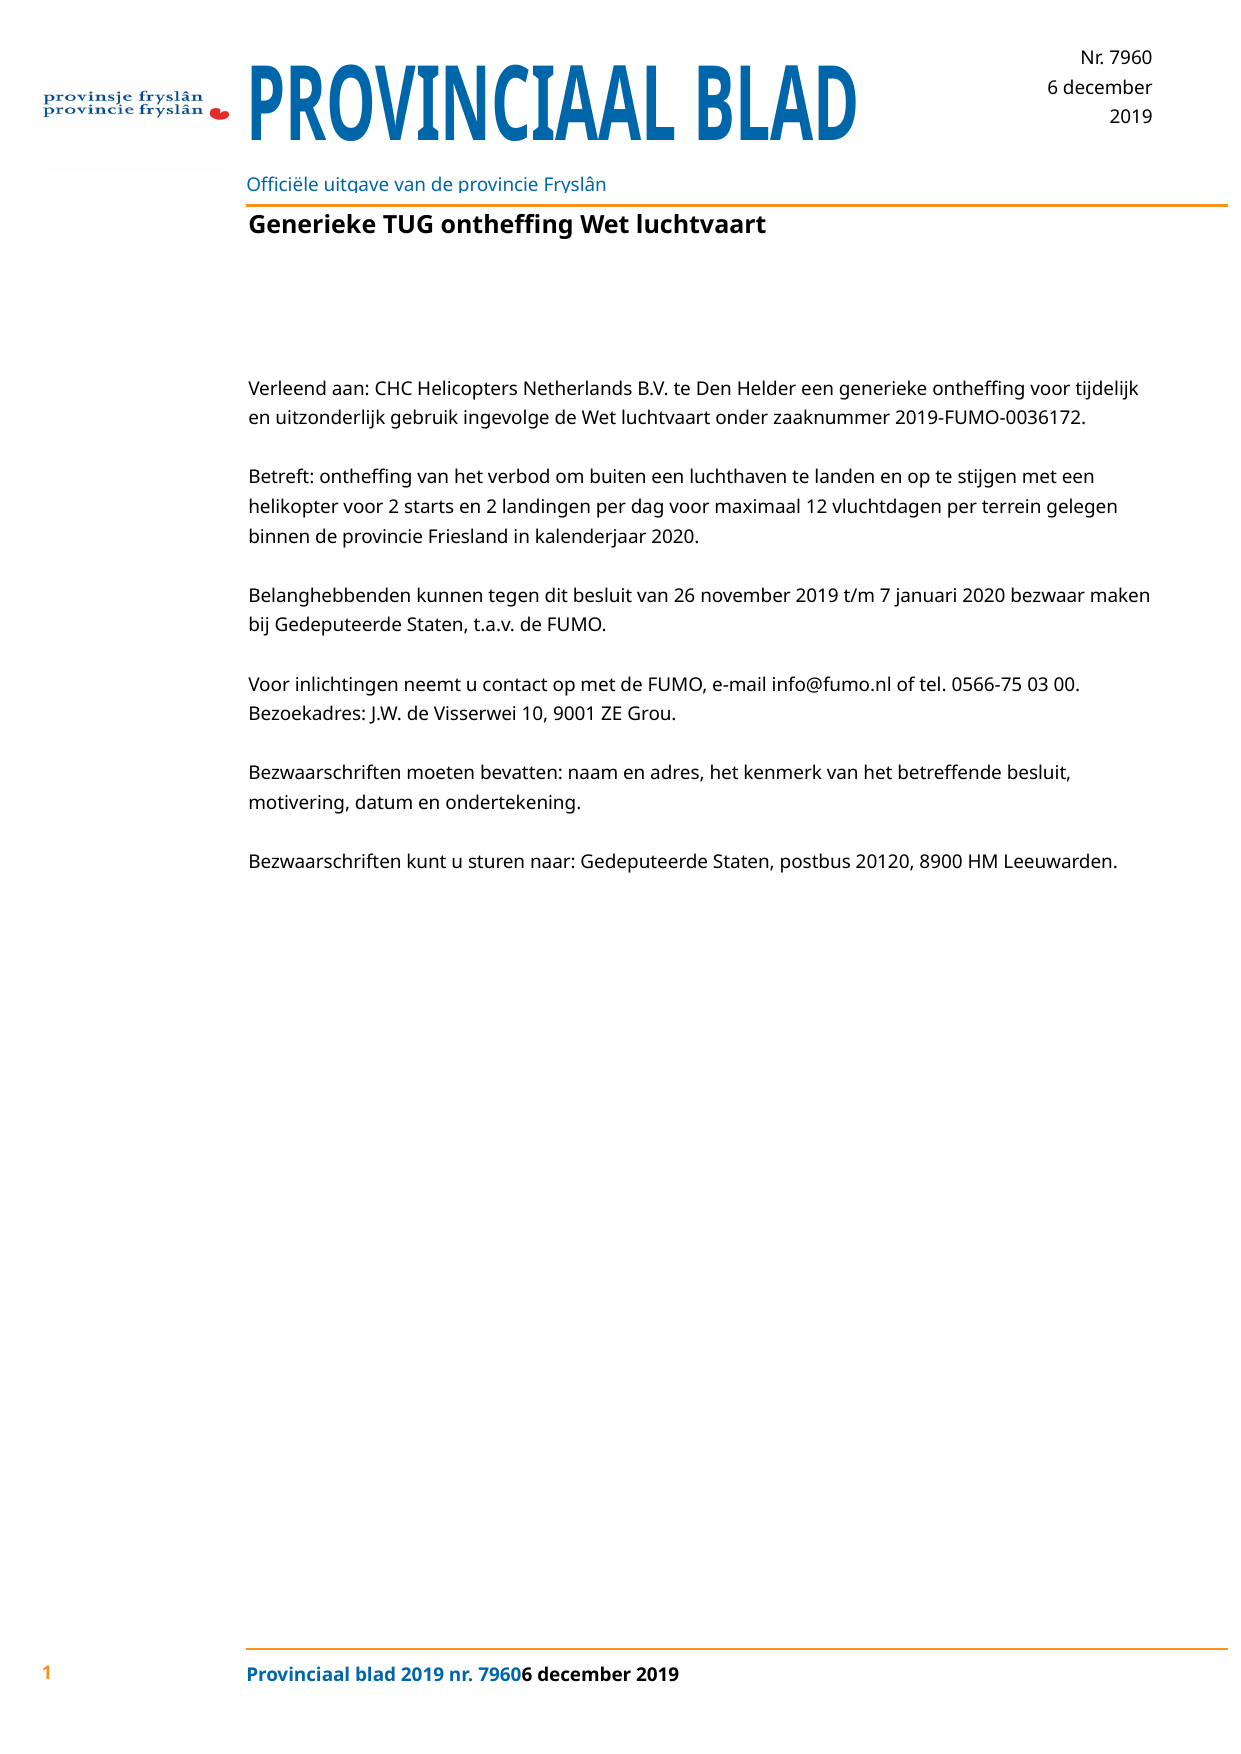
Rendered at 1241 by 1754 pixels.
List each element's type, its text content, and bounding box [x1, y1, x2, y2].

text Verleend aan: CHC Helicopters Netherlands B.V. te Den Helder een generieke ontheffing voor tijdelijk en uitzonderlijk gebruik ingevolge de Wet luchtvaart onder zaaknummer 2019-FUMO-0036172. [248, 375, 1152, 430]
text Betreft: ontheffing van het verbod om buiten een luchthaven te landen en op te stijgen met een helikopter voor 2 starts en 2 landingen per dag voor maximaal 12 vluchtdagen per terrein gelegen binnen de provincie Friesland in kalenderjaar 2020. [248, 464, 1152, 548]
picture [41, 47, 231, 172]
text Belanghebbenden kunnen tegen dit besluit van 26 november 2019 t/m 7 januari 2020 bezwaar maken bij Gedeputeerde Staten, t.a.v. de FUMO. [248, 582, 1152, 637]
text Voor inlichtingen neemt u contact op met de FUMO, e-mail info@fumo.nl of tel. 0566-75 03 00. Bezoekadres: J.W. de Visserwei 10, 9001 ZE Grou. [248, 671, 1152, 726]
text Bezwaarschriften moeten bevatten: naam en adres, het kenmerk van het betreffende besluit, motivering, datum en ondertekening. [248, 759, 1152, 815]
text Bezwaarschriften kunt u sturen naar: Gedeputeerde Staten, postbus 20120, 8900 HM Leeuwarden. [248, 848, 1152, 874]
text Generieke TUG ontheffing Wet luchtvaart [248, 207, 1152, 241]
